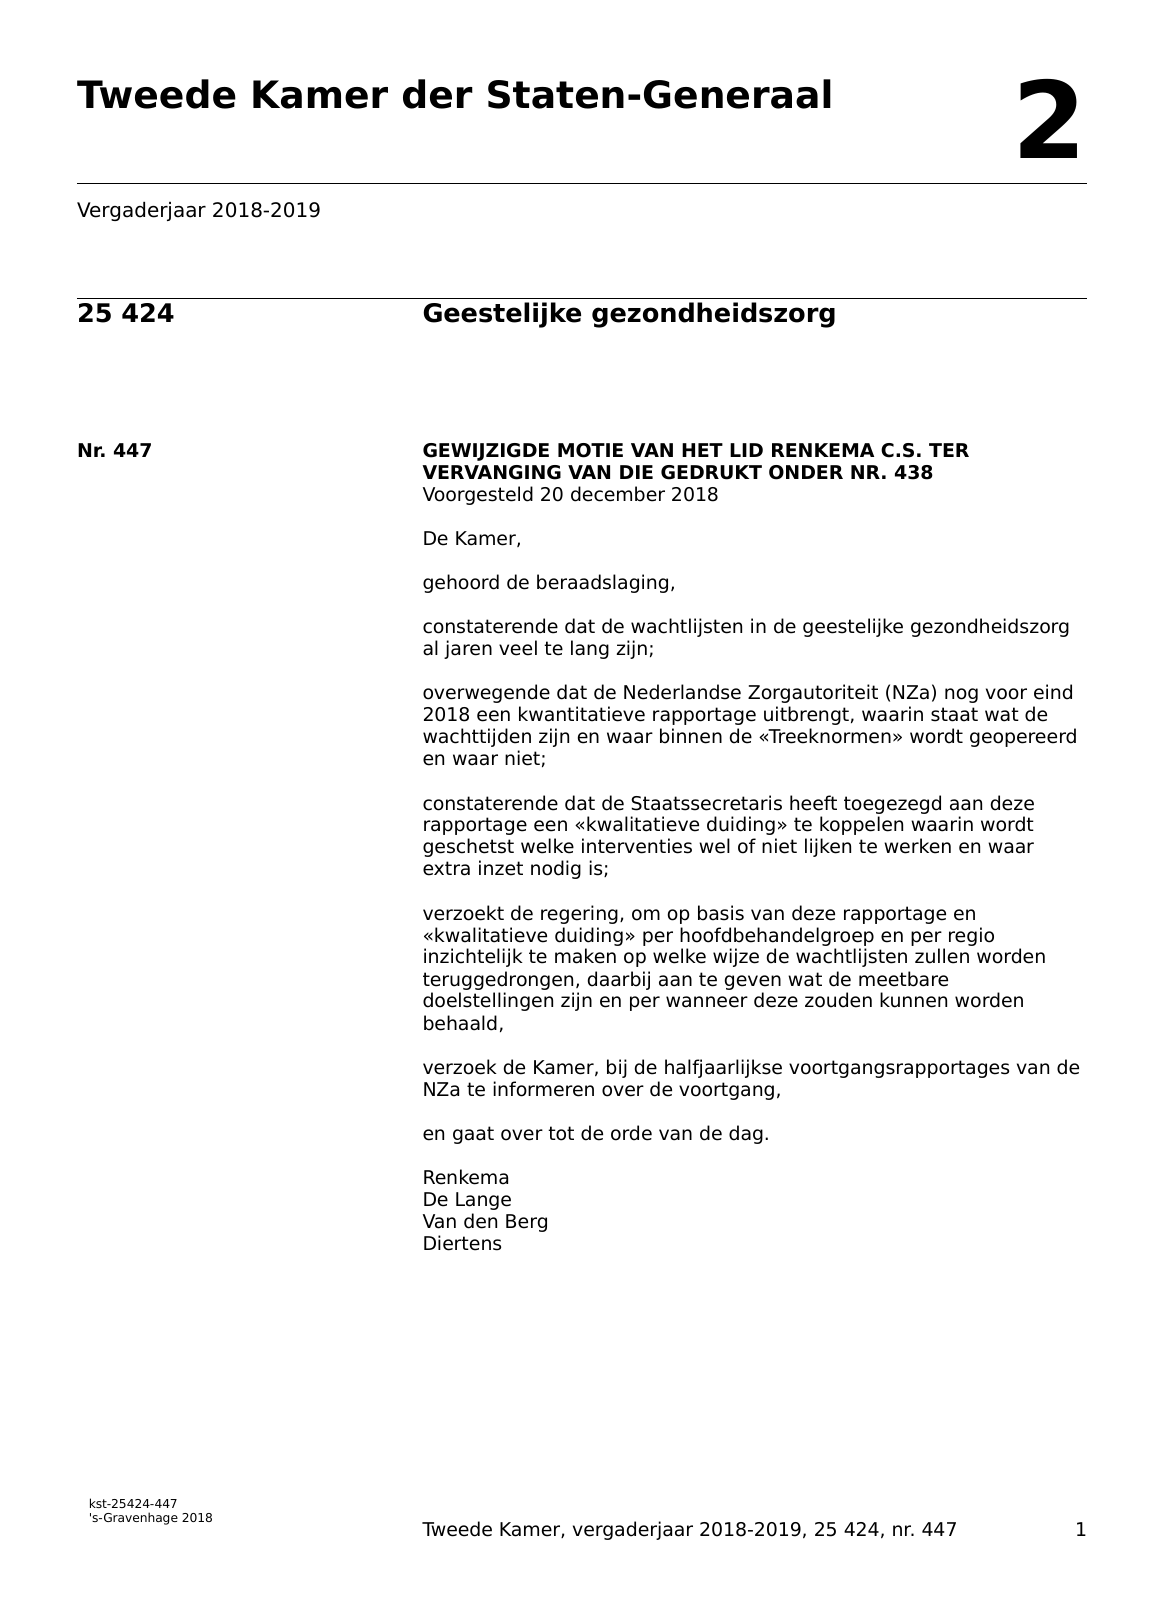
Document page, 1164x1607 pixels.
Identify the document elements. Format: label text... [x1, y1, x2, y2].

text en gaat over tot de orde van de dag. [422, 1123, 1087, 1145]
text kst-25424-447 [88, 1497, 323, 1511]
text verzoek de Kamer, bij de halfjaarlijkse voortgangsrapportages van de NZa te informeren over de voortgang, [422, 1057, 1087, 1101]
text De Kamer, [422, 528, 1087, 550]
text De Lange [422, 1189, 1087, 1211]
text overwegende dat de Nederlandse Zorgautoriteit (NZa) nog voor eind 2018 een kwantitatieve rapportage uitbrengt, waarin staat wat de wachttijden zijn en waar binnen de «Treeknormen» wordt geopereerd en waar niet; [422, 682, 1087, 770]
text Diertens [422, 1233, 1087, 1255]
text Renkema [422, 1167, 1087, 1189]
text gehoord de beraadslaging, [422, 572, 1087, 594]
text Van den Berg [422, 1211, 1087, 1233]
text constaterende dat de Staatssecretaris heeft toegezegd aan deze rapportage een «kwalitatieve duiding» te koppelen waarin wordt geschetst welke interventies wel of niet lijken te werken en waar extra inzet nodig is; [422, 792, 1087, 880]
table_header 2 [886, 59, 1087, 183]
text Voorgesteld 20 december 2018 [422, 484, 1087, 506]
text 's-Gravenhage 2018 [88, 1511, 323, 1525]
text constaterende dat de wachtlijsten in de geestelijke gezondheidszorg al jaren veel te lang zijn; [422, 616, 1087, 660]
table_header Tweede Kamer der Staten-Generaal [77, 59, 886, 183]
subtitle 25 424 Geestelijke gezondheidszorg [77, 299, 1087, 329]
subtitle Nr. 447 GEWIJZIGDE MOTIE VAN HET LID RENKEMA C.S. TER VERVANGING VAN DIE GEDRUKT ONDER NR. 438 [77, 440, 1087, 484]
text verzoekt de regering, om op basis van deze rapportage en «kwalitatieve duiding» per hoofdbehandelgroep en per regio inzichtelijk te maken op welke wijze de wachtlijsten zullen worden teruggedrongen, daarbij aan te geven wat de meetbare doelstellingen zijn en per wanneer deze zouden kunnen worden behaald, [422, 902, 1087, 1034]
table_cell Vergaderjaar 2018-2019 [77, 184, 1087, 298]
